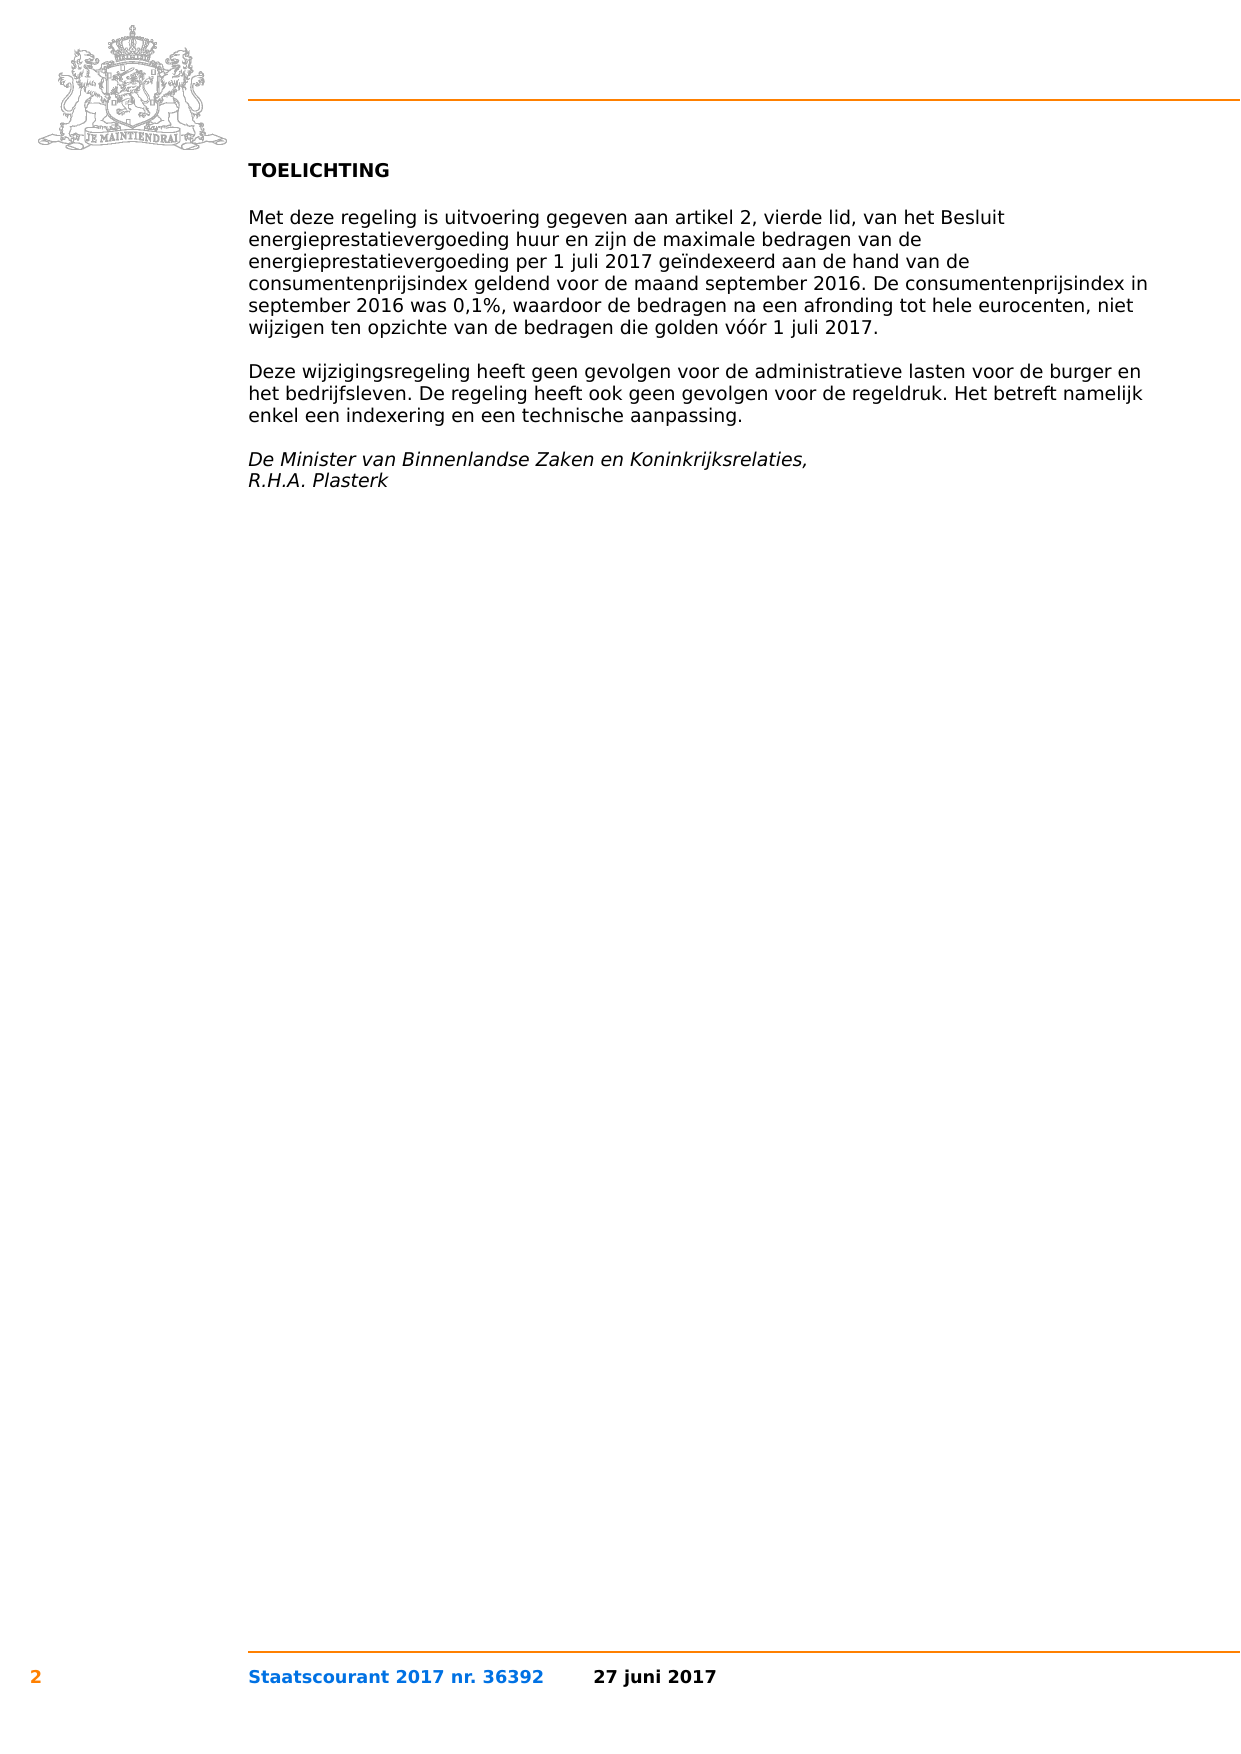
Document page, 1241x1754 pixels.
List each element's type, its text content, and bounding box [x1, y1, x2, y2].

text Met deze regeling is uitvoering gegeven aan artikel 2, vierde lid, van het Besluit energieprestatievergoeding huur en zijn de maximale bedragen van de energieprestatievergoeding per 1 juli 2017 geïndexeerd aan de hand van de consumentenprijsindex geldend voor de maand september 2016. De consumentenprijsindex in september 2016 was 0,1%, waardoor de bedragen na een afronding tot hele eurocenten, niet wijzigen ten opzichte van de bedragen die golden vóór 1 juli 2017. [248, 207, 1163, 339]
text Deze wijzigingsregeling heeft geen gevolgen voor de administratieve lasten voor de burger en het bedrijfsleven. De regeling heeft ook geen gevolgen voor de regeldruk. Het betreft namelijk enkel een indexering en een technische aanpassing. [248, 361, 1163, 427]
picture [38, 25, 227, 150]
text De Minister van Binnenlandse Zaken en Koninkrijksrelaties, R.H.A. Plasterk [248, 448, 1163, 492]
subtitle TOELICHTING [248, 160, 1163, 182]
